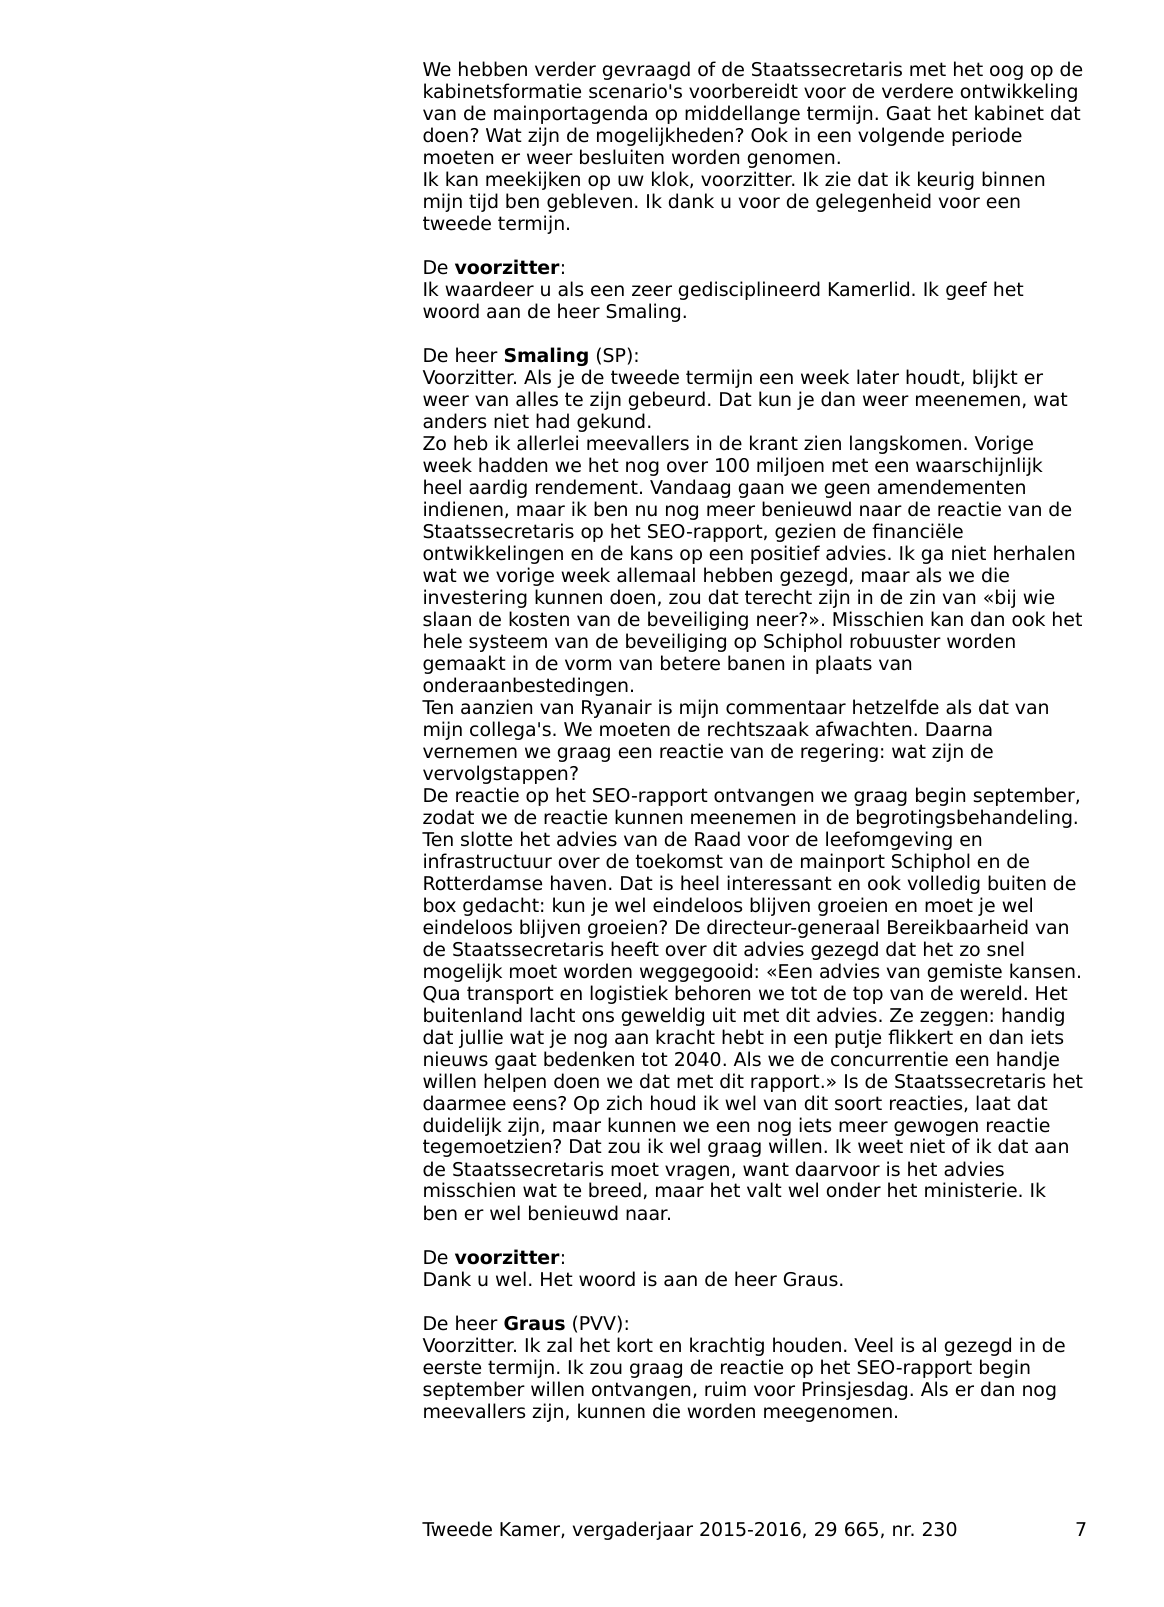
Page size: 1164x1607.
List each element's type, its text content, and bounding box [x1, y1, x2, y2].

text De heer Smaling (SP): [422, 345, 1087, 367]
text Ik kan meekijken op uw klok, voorzitter. Ik zie dat ik keurig binnen mijn tijd ben gebleven. Ik dank u voor de gelegenheid voor een tweede termijn. [422, 169, 1087, 235]
text De reactie op het SEO-rapport ontvangen we graag begin september, zodat we de reactie kunnen meenemen in de begrotingsbehandeling. [422, 785, 1087, 829]
text We hebben verder gevraagd of de Staatssecretaris met het oog op de kabinetsformatie scenario's voorbereidt voor de verdere ontwikkeling van de mainportagenda op middellange termijn. Gaat het kabinet dat doen? Wat zijn de mogelijkheden? Ook in een volgende periode moeten er weer besluiten worden genomen. [422, 59, 1087, 169]
text Voorzitter. Als je de tweede termijn een week later houdt, blijkt er weer van alles te zijn gebeurd. Dat kun je dan weer meenemen, wat anders niet had gekund. [422, 367, 1087, 433]
text Voorzitter. Ik zal het kort en krachtig houden. Veel is al gezegd in de eerste termijn. Ik zou graag de reactie op het SEO-rapport begin september willen ontvangen, ruim voor Prinsjesdag. Als er dan nog meevallers zijn, kunnen die worden meegenomen. [422, 1335, 1087, 1423]
text De heer Graus (PVV): [422, 1313, 1087, 1335]
text Zo heb ik allerlei meevallers in de krant zien langskomen. Vorige week hadden we het nog over 100 miljoen met een waarschijnlijk heel aardig rendement. Vandaag gaan we geen amendementen indienen, maar ik ben nu nog meer benieuwd naar de reactie van de Staatssecretaris op het SEO-rapport, gezien de financiële ontwikkelingen en de kans op een positief advies. Ik ga niet herhalen wat we vorige week allemaal hebben gezegd, maar als we die investering kunnen doen, zou dat terecht zijn in de zin van «bij wie slaan de kosten van de beveiliging neer?». Misschien kan dan ook het hele systeem van de beveiliging op Schiphol robuuster worden gemaakt in de vorm van betere banen in plaats van onderaanbestedingen. [422, 433, 1087, 697]
text De voorzitter: [422, 257, 1087, 279]
text Ik waardeer u als een zeer gedisciplineerd Kamerlid. Ik geef het woord aan de heer Smaling. [422, 279, 1087, 323]
text Ten slotte het advies van de Raad voor de leefomgeving en infrastructuur over de toekomst van de mainport Schiphol en de Rotterdamse haven. Dat is heel interessant en ook volledig buiten de box gedacht: kun je wel eindeloos blijven groeien en moet je wel eindeloos blijven groeien? De directeur-generaal Bereikbaarheid van de Staatssecretaris heeft over dit advies gezegd dat het zo snel mogelijk moet worden weggegooid: «Een advies van gemiste kansen. Qua transport en logistiek behoren we tot de top van de wereld. Het buitenland lacht ons geweldig uit met dit advies. Ze zeggen: handig dat jullie wat je nog aan kracht hebt in een putje flikkert en dan iets nieuws gaat bedenken tot 2040. Als we de concurrentie een handje willen helpen doen we dat met dit rapport.» Is de Staatssecretaris het daarmee eens? Op zich houd ik wel van dit soort reacties, laat dat duidelijk zijn, maar kunnen we een nog iets meer gewogen reactie tegemoetzien? Dat zou ik wel graag willen. Ik weet niet of ik dat aan de Staatssecretaris moet vragen, want daarvoor is het advies misschien wat te breed, maar het valt wel onder het ministerie. Ik ben er wel benieuwd naar. [422, 829, 1087, 1224]
text Ten aanzien van Ryanair is mijn commentaar hetzelfde als dat van mijn collega's. We moeten de rechtszaak afwachten. Daarna vernemen we graag een reactie van de regering: wat zijn de vervolgstappen? [422, 697, 1087, 785]
text Dank u wel. Het woord is aan de heer Graus. [422, 1268, 1087, 1291]
text De voorzitter: [422, 1247, 1087, 1268]
